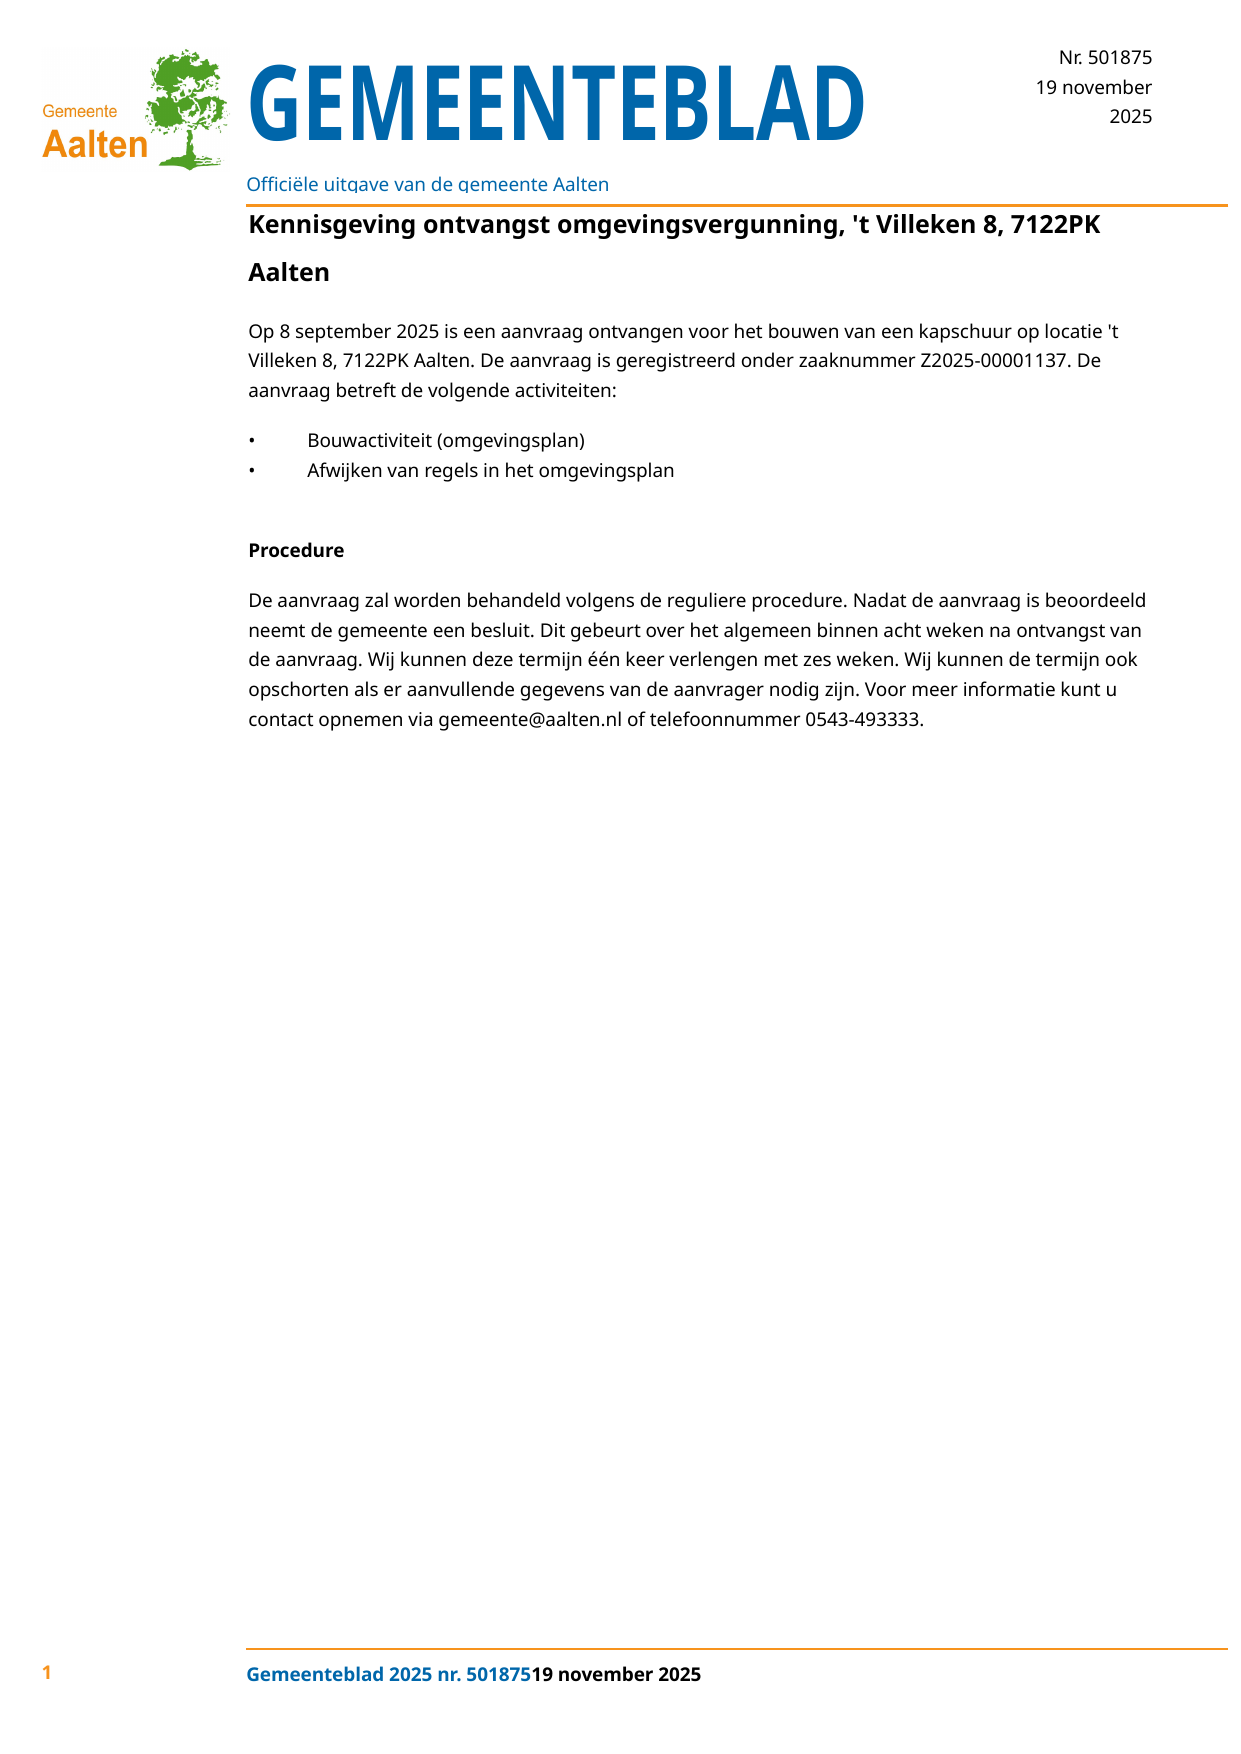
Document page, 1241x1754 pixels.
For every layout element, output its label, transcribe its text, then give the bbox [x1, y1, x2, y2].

text Procedure [248, 537, 1152, 563]
list Bouwactiviteit (omgevingsplan) [248, 427, 1152, 453]
text Kennisgeving ontvangst omgevingsvergunning, 't Villeken 8, 7122PK Aalten [248, 207, 1152, 288]
list Afwijken van regels in het omgevingsplan [248, 457, 1152, 483]
text De aanvraag zal worden behandeld volgens de reguliere procedure. Nadat de aanvraag is beoordeeld neemt de gemeente een besluit. Dit gebeurt over het algemeen binnen acht weken na ontvangst van de aanvraag. Wij kunnen deze termijn één keer verlengen met zes weken. Wij kunnen de termijn ook opschorten als er aanvullende gegevens van de aanvrager nodig zijn. Voor meer informatie kunt u contact opnemen via gemeente@aalten.nl of telefoonnummer 0543-493333. [248, 587, 1152, 732]
text Op 8 september 2025 is een aanvraag ontvangen voor het bouwen van een kapschuur op locatie 't Villeken 8, 7122PK Aalten. De aanvraag is geregistreerd onder zaaknummer Z2025-00001137. De aanvraag betreft de volgende activiteiten: [248, 318, 1152, 403]
picture [41, 47, 231, 172]
